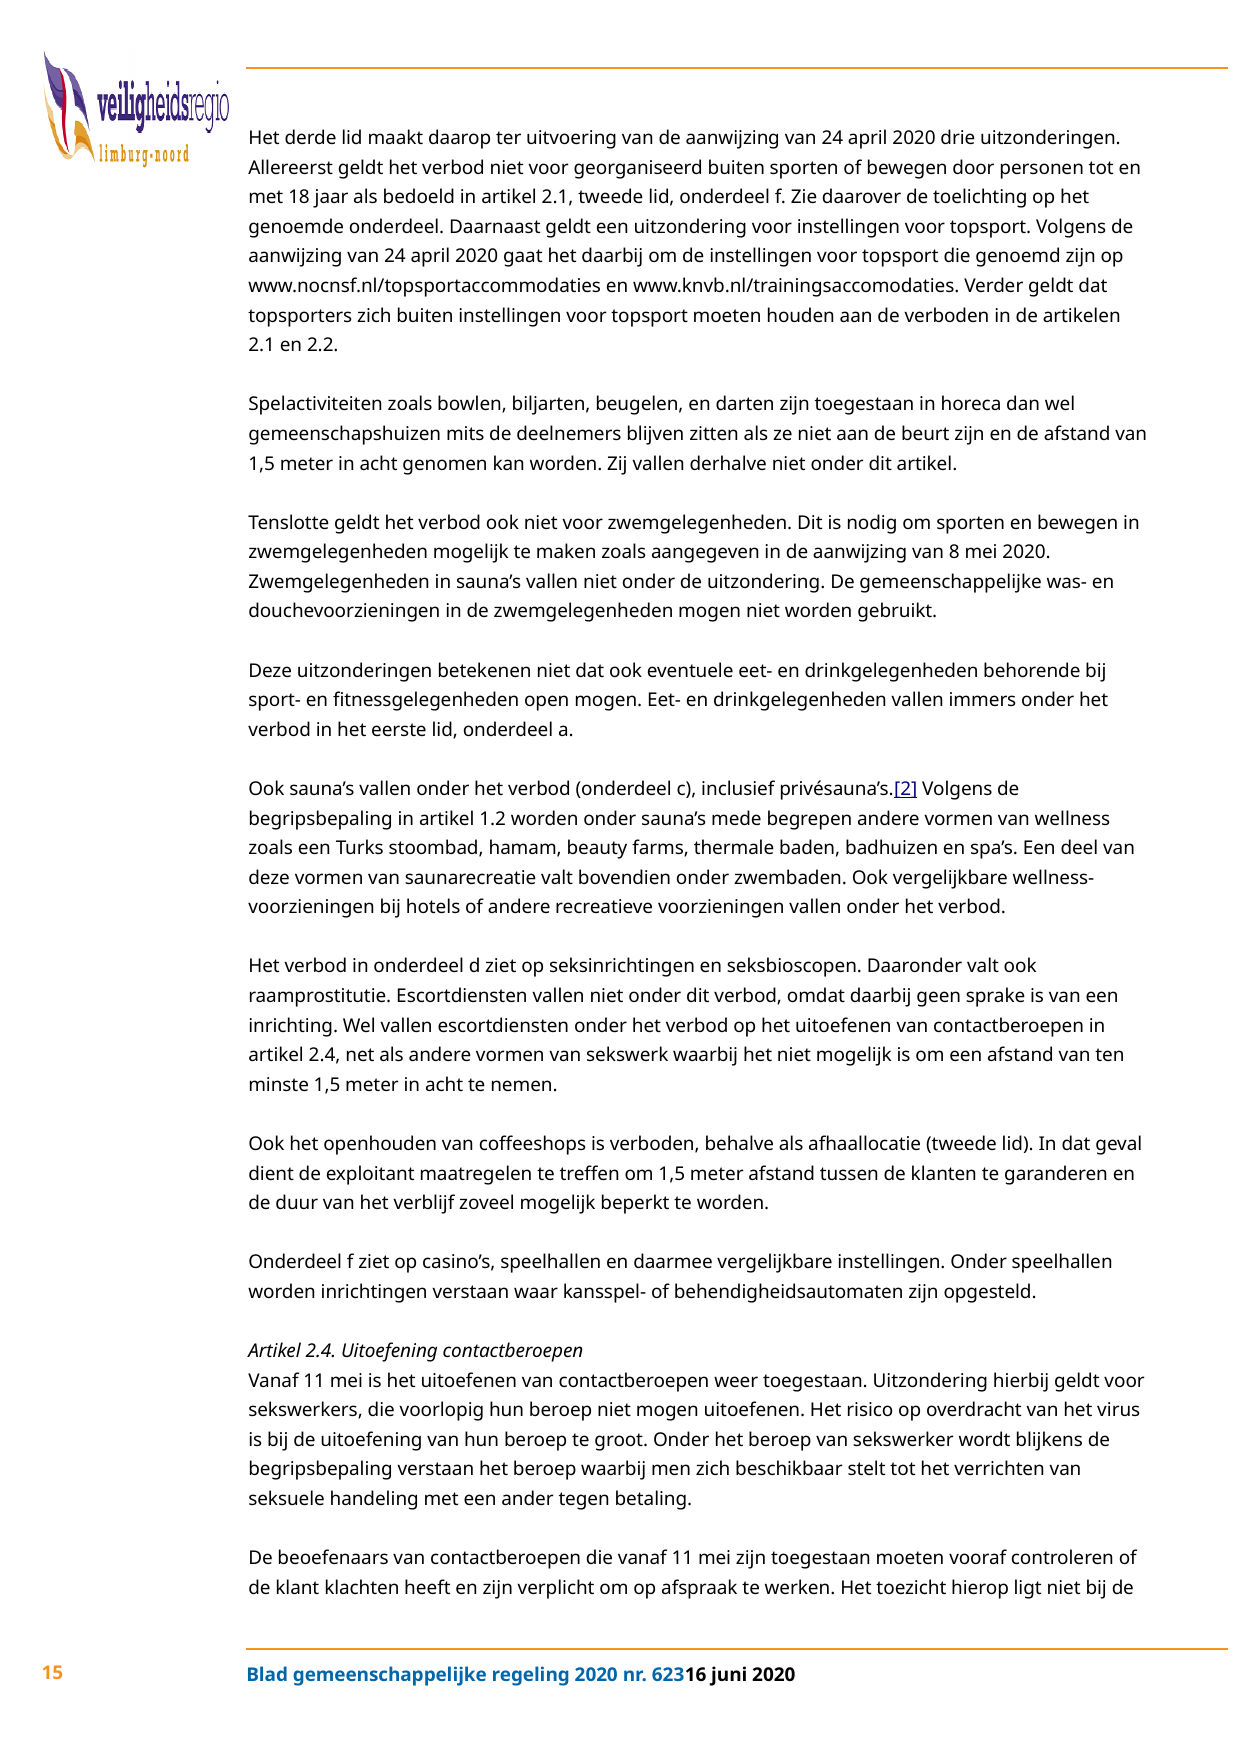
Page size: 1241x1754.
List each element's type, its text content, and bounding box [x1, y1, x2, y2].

text Onderdeel f ziet op casino’s, speelhallen en daarmee vergelijkbare instellingen. Onder speelhallen worden inrichtingen verstaan waar kansspel- of behendigheidsautomaten zijn opgesteld. [248, 1248, 1152, 1304]
text Artikel 2.4. Uitoefening contactberoepen [248, 1337, 1152, 1363]
text Vanaf 11 mei is het uitoefenen van contactberoepen weer toegestaan. Uitzondering hierbij geldt voor sekswerkers, die voorlopig hun beroep niet mogen uitoefenen. Het risico op overdracht van het virus is bij de uitoefening van hun beroep te groot. Onder het beroep van sekswerker wordt blijkens de begripsbepaling verstaan het beroep waarbij men zich beschikbaar stelt tot het verrichten van seksuele handeling met een ander tegen betaling. [248, 1367, 1152, 1511]
picture [41, 47, 231, 172]
text Het verbod in onderdeel d ziet op seksinrichtingen en seksbioscopen. Daaronder valt ook raamprostitutie. Escortdiensten vallen niet onder dit verbod, omdat daarbij geen sprake is van een inrichting. Wel vallen escortdiensten onder het verbod op het uitoefenen van contactberoepen in artikel 2.4, net als andere vormen van sekswerk waarbij het niet mogelijk is om een afstand van ten minste 1,5 meter in acht te nemen. [248, 953, 1152, 1097]
text Ook het openhouden van coffeeshops is verboden, behalve als afhaallocatie (tweede lid). In dat geval dient de exploitant maatregelen te treffen om 1,5 meter afstand tussen de klanten te garanderen en de duur van het verblijf zoveel mogelijk beperkt te worden. [248, 1130, 1152, 1215]
text Tenslotte geldt het verbod ook niet voor zwemgelegenheden. Dit is nodig om sporten en bewegen in zwemgelegenheden mogelijk te maken zoals aangegeven in de aanwijzing van 8 mei 2020. Zwemgelegenheden in sauna’s vallen niet onder de uitzondering. De gemeenschappelijke was- en douchevoorzieningen in de zwemgelegenheden mogen niet worden gebruikt. [248, 509, 1152, 623]
text Spelactiviteiten zoals bowlen, biljarten, beugelen, en darten zijn toegestaan in horeca dan wel gemeenschapshuizen mits de deelnemers blijven zitten als ze niet aan de beurt zijn en de afstand van 1,5 meter in acht genomen kan worden. Zij vallen derhalve niet onder dit artikel. [248, 391, 1152, 476]
text Het derde lid maakt daarop ter uitvoering van de aanwijzing van 24 april 2020 drie uitzonderingen. Allereerst geldt het verbod niet voor georganiseerd buiten sporten of bewegen door personen tot en met 18 jaar als bedoeld in artikel 2.1, tweede lid, onderdeel f. Zie daarover de toelichting op het genoemde onderdeel. Daarnaast geldt een uitzondering voor instellingen voor topsport. Volgens de aanwijzing van 24 april 2020 gaat het daarbij om de instellingen voor topsport die genoemd zijn op www.nocnsf.nl/topsportaccommodaties en www.knvb.nl/trainingsaccomodaties. Verder geldt dat topsporters zich buiten instellingen voor topsport moeten houden aan de verboden in de artikelen 2.1 en 2.2. [248, 124, 1152, 357]
text Ook sauna’s vallen onder het verbod (onderdeel c), inclusief privésauna’s.[2] Volgens de begripsbepaling in artikel 1.2 worden onder sauna’s mede begrepen andere vormen van wellness zoals een Turks stoombad, hamam, beauty farms, thermale baden, badhuizen en spa’s. Een deel van deze vormen van saunarecreatie valt bovendien onder zwembaden. Ook vergelijkbare wellness-voorzieningen bij hotels of andere recreatieve voorzieningen vallen onder het verbod. [248, 775, 1152, 919]
text De beoefenaars van contactberoepen die vanaf 11 mei zijn toegestaan moeten vooraf controleren of de klant klachten heeft en zijn verplicht om op afspraak te werken. Het toezicht hierop ligt niet bij de [248, 1544, 1152, 1600]
text Deze uitzonderingen betekenen niet dat ook eventuele eet- en drinkgelegenheden behorende bij sport- en fitnessgelegenheden open mogen. Eet- en drinkgelegenheden vallen immers onder het verbod in het eerste lid, onderdeel a. [248, 657, 1152, 742]
